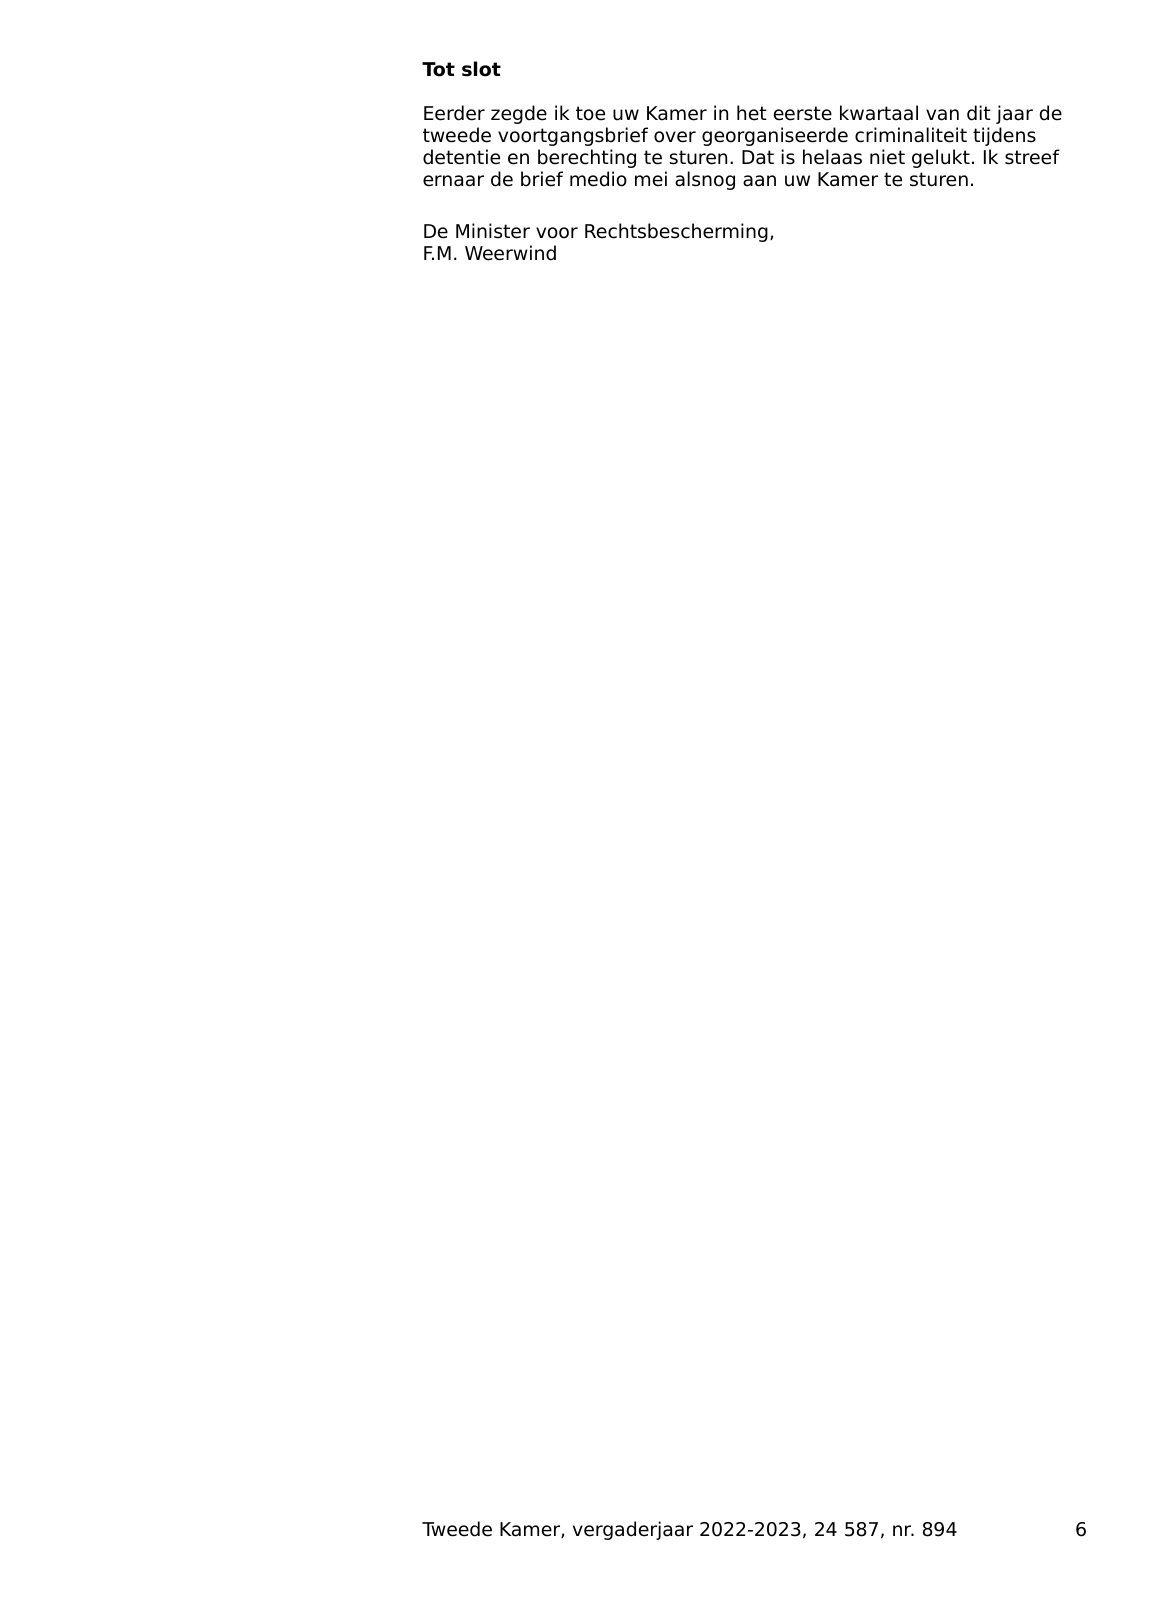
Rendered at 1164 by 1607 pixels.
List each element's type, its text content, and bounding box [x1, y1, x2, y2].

text De Minister voor Rechtsbescherming, F.M. Weerwind [422, 221, 1087, 265]
text Eerder zegde ik toe uw Kamer in het eerste kwartaal van dit jaar de tweede voortgangsbrief over georganiseerde criminaliteit tijdens detentie en berechting te sturen. Dat is helaas niet gelukt. Ik streef ernaar de brief medio mei alsnog aan uw Kamer te sturen. [422, 103, 1087, 191]
subtitle Tot slot [422, 59, 1087, 81]
